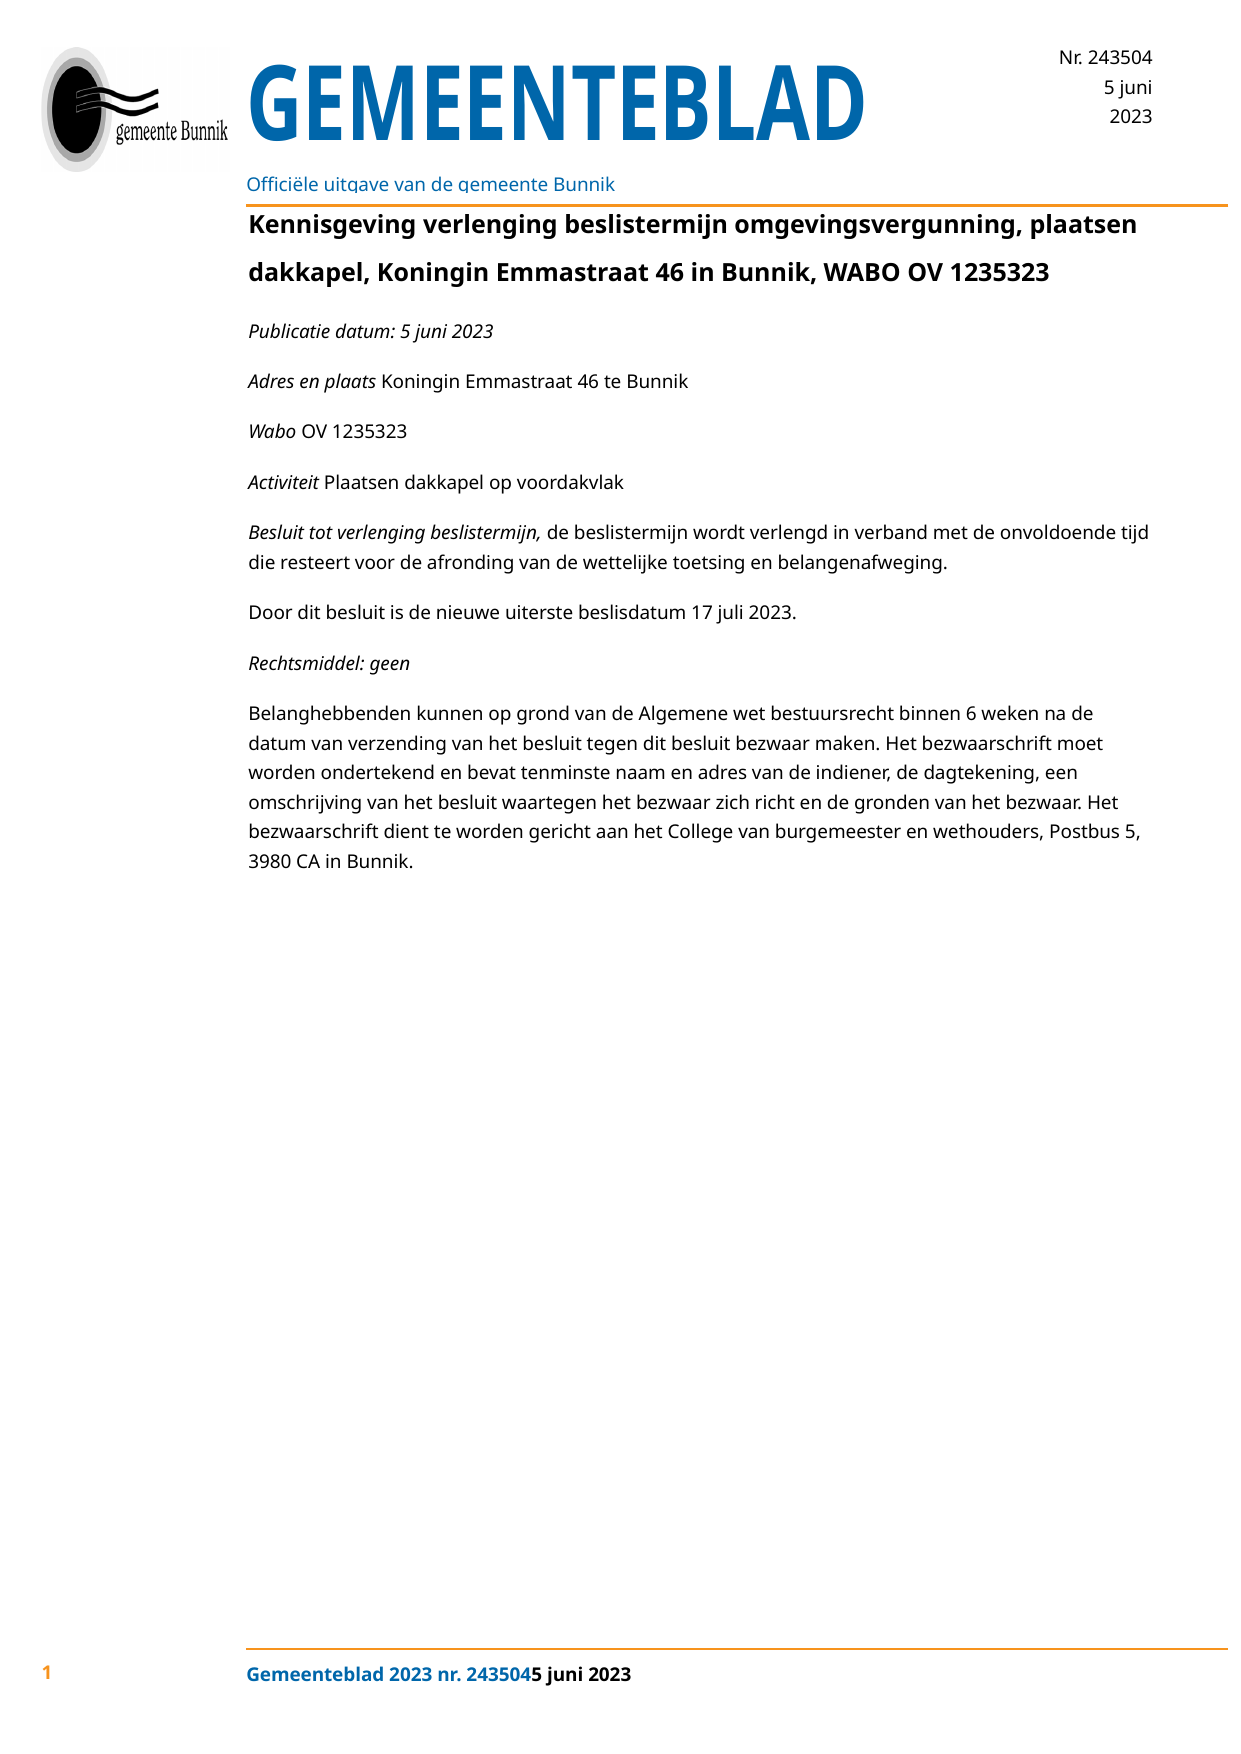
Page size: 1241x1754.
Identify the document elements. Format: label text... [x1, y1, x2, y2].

text Wabo OV 1235323 [248, 419, 1152, 444]
text Publicatie datum: 5 juni 2023 [248, 318, 1152, 344]
text Besluit tot verlenging beslistermijn, de beslistermijn wordt verlengd in verband met de onvoldoende tijd die resteert voor de afronding van de wettelijke toetsing en belangenafweging. [248, 519, 1152, 575]
text Door dit besluit is de nieuwe uiterste beslisdatum 17 juli 2023. [248, 599, 1152, 625]
text Rechtsmiddel: geen [248, 650, 1152, 676]
picture [41, 47, 231, 172]
text Kennisgeving verlenging beslistermijn omgevingsvergunning, plaatsen dakkapel, Koningin Emmastraat 46 in Bunnik, WABO OV 1235323 [248, 207, 1152, 288]
text Belanghebbenden kunnen op grond van de Algemene wet bestuursrecht binnen 6 weken na de datum van verzending van het besluit tegen dit besluit bezwaar maken. Het bezwaarschrift moet worden ondertekend en bevat tenminste naam en adres van de indiener, de dagtekening, een omschrijving van het besluit waartegen het bezwaar zich richt en de gronden van het bezwaar. Het bezwaarschrift dient te worden gericht aan het College van burgemeester en wethouders, Postbus 5, 3980 CA in Bunnik. [248, 700, 1152, 874]
text Adres en plaats Koningin Emmastraat 46 te Bunnik [248, 368, 1152, 394]
text Activiteit Plaatsen dakkapel op voordakvlak [248, 469, 1152, 495]
